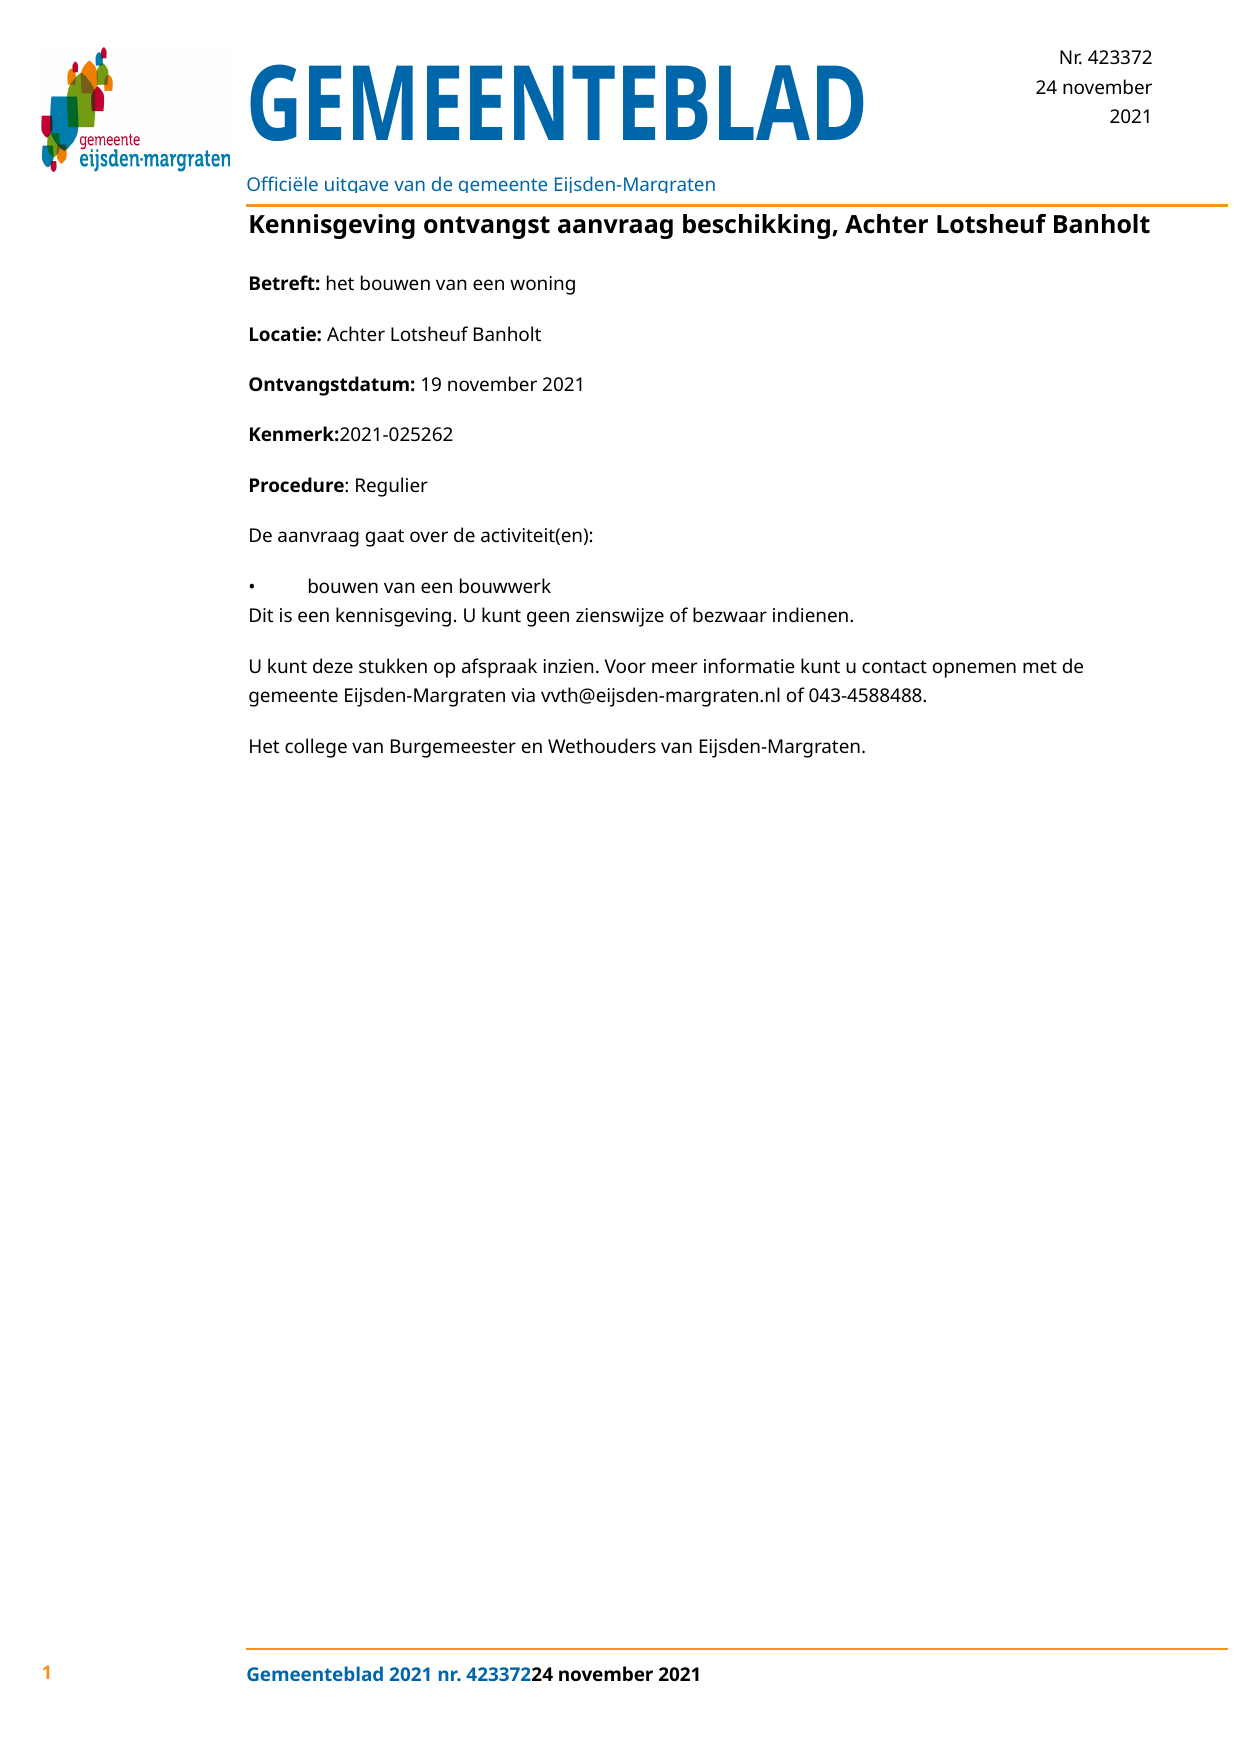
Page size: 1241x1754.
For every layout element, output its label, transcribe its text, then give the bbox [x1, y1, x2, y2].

text Het college van Burgemeester en Wethouders van Eijsden-Margraten. [248, 733, 1152, 758]
list bouwen van een bouwwerk [248, 573, 1152, 598]
text Betreft: het bouwen van een woning [248, 270, 1152, 296]
text De aanvraag gaat over de activiteit(en): [248, 522, 1152, 548]
text Dit is een kennisgeving. U kunt geen zienswijze of bezwaar indienen. [248, 602, 1152, 628]
text Procedure: Regulier [248, 472, 1152, 498]
text U kunt deze stukken op afspraak inzien. Voor meer informatie kunt u contact opnemen met de gemeente Eijsden-Margraten via vvth@eijsden-margraten.nl of 043-4588488. [248, 653, 1152, 708]
picture [41, 47, 231, 172]
text Locatie: Achter Lotsheuf Banholt [248, 321, 1152, 346]
text Kennisgeving ontvangst aanvraag beschikking, Achter Lotsheuf Banholt [248, 207, 1152, 241]
text Kenmerk:2021-025262 [248, 422, 1152, 447]
text Ontvangstdatum: 19 november 2021 [248, 371, 1152, 397]
